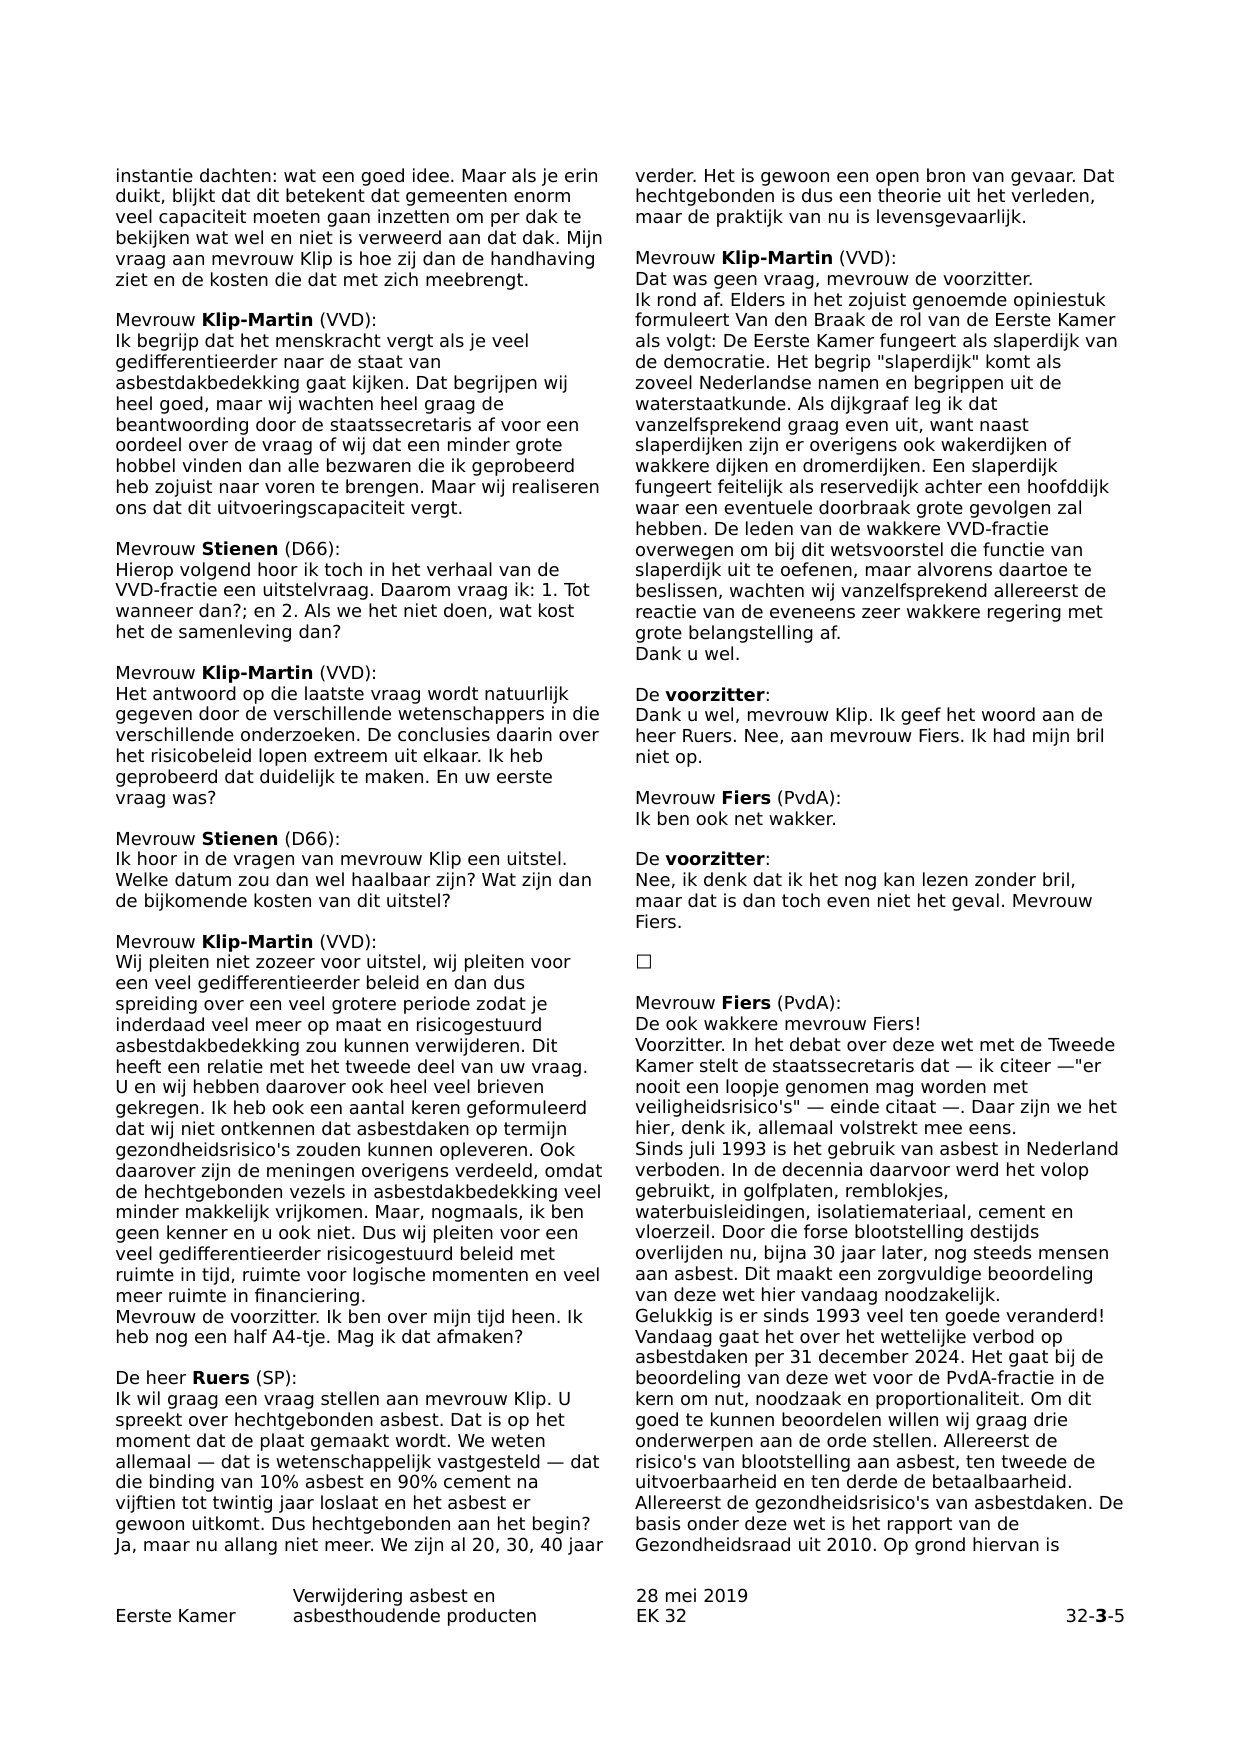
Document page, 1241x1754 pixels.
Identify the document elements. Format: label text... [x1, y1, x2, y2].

text Mevrouw Klip-Martin (VVD): [115, 663, 605, 683]
text verder. Het is gewoon een open bron van gevaar. Dat hechtgebonden is dus een theorie uit het verleden, maar de praktijk van nu is levensgevaarlijk. [635, 165, 1125, 228]
text Mevrouw Klip-Martin (VVD): [115, 310, 605, 331]
text Voorzitter. In het debat over deze wet met de Tweede Kamer stelt de staatssecretaris dat — ik citeer —"er nooit een loopje genomen mag worden met veiligheidsrisico's" — einde citaat —. Daar zijn we het hier, denk ik, allemaal volstrekt mee eens. [635, 1035, 1125, 1139]
text instantie dachten: wat een goed idee. Maar als je erin duikt, blijkt dat dit betekent dat gemeenten enorm veel capaciteit moeten gaan inzetten om per dak te bekijken wat wel en niet is verweerd aan dat dak. Mijn vraag aan mevrouw Klip is hoe zij dan de handhaving ziet en de kosten die dat met zich meebrengt. [115, 165, 605, 290]
text Ik wil graag een vraag stellen aan mevrouw Klip. U spreekt over hechtgebonden asbest. Dat is op het moment dat de plaat gemaakt wordt. We weten allemaal — dat is wetenschappelijk vastgesteld — dat die binding van 10% asbest en 90% cement na vijftien tot twintig jaar loslaat en het asbest er gewoon uitkomt. Dus hechtgebonden aan het begin? Ja, maar nu allang niet meer. We zijn al 20, 30, 40 jaar [115, 1389, 605, 1556]
text De voorzitter: [635, 849, 1125, 870]
text Mevrouw Klip-Martin (VVD): [115, 932, 605, 952]
text De ook wakkere mevrouw Fiers! [635, 1014, 1125, 1035]
text De heer Ruers (SP): [115, 1368, 605, 1389]
text Mevrouw Klip-Martin (VVD): [635, 248, 1125, 268]
text Mevrouw Stienen (D66): [115, 538, 605, 559]
text Wij pleiten niet zozeer voor uitstel, wij pleiten voor een veel gedifferentieerder beleid en dan dus spreiding over een veel grotere periode zodat je inderdaad veel meer op maat en risicogestuurd asbestdakbedekking zou kunnen verwijderen. Dit heeft een relatie met het tweede deel van uw vraag. U en wij hebben daarover ook heel veel brieven gekregen. Ik heb ook een aantal keren geformuleerd dat wij niet ontkennen dat asbestdaken op termijn gezondheidsrisico's zouden kunnen opleveren. Ook daarover zijn de meningen overigens verdeeld, omdat de hechtgebonden vezels in asbestdakbedekking veel minder makkelijk vrijkomen. Maar, nogmaals, ik ben geen kenner en u ook niet. Dus wij pleiten voor een veel gedifferentieerder risicogestuurd beleid met ruimte in tijd, ruimte voor logische momenten en veel meer ruimte in financiering. [115, 952, 605, 1306]
text Ik hoor in de vragen van mevrouw Klip een uitstel. Welke datum zou dan wel haalbaar zijn? Wat zijn dan de bijkomende kosten van dit uitstel? [115, 849, 605, 912]
text Mevrouw Fiers (PvdA): [635, 993, 1125, 1014]
text Dank u wel, mevrouw Klip. Ik geef het woord aan de heer Ruers. Nee, aan mevrouw Fiers. Ik had mijn bril niet op. [635, 705, 1125, 768]
text Mevrouw de voorzitter. Ik ben over mijn tijd heen. Ik heb nog een half A4-tje. Mag ik dat afmaken? [115, 1306, 605, 1348]
text Dank u wel. [635, 643, 1125, 664]
text Sinds juli 1993 is het gebruik van asbest in Nederland verboden. In de decennia daarvoor werd het volop gebruikt, in golfplaten, remblokjes, waterbuisleidingen, isolatiemateriaal, cement en vloerzeil. Door die forse blootstelling destijds overlijden nu, bijna 30 jaar later, nog steeds mensen aan asbest. Dit maakt een zorgvuldige beoordeling van deze wet hier vandaag noodzakelijk. [635, 1139, 1125, 1306]
text De voorzitter: [635, 684, 1125, 705]
text Het antwoord op die laatste vraag wordt natuurlijk gegeven door de verschillende wetenschappers in die verschillende onderzoeken. De conclusies daarin over het risicobeleid lopen extreem uit elkaar. Ik heb geprobeerd dat duidelijk te maken. En uw eerste vraag was? [115, 683, 605, 808]
text Mevrouw Stienen (D66): [115, 828, 605, 849]
text Dat was geen vraag, mevrouw de voorzitter. [635, 268, 1125, 289]
text ⬜ [635, 952, 1125, 973]
text Allereerst de gezondheidsrisico's van asbestdaken. De basis onder deze wet is het rapport van de Gezondheidsraad uit 2010. Op grond hiervan is [635, 1493, 1125, 1556]
text Ik rond af. Elders in het zojuist genoemde opiniestuk formuleert Van den Braak de rol van de Eerste Kamer als volgt: De Eerste Kamer fungeert als slaperdijk van de democratie. Het begrip "slaperdijk" komt als zoveel Nederlandse namen en begrippen uit de waterstaatkunde. Als dijkgraaf leg ik dat vanzelfsprekend graag even uit, want naast slaperdijken zijn er overigens ook wakerdijken of wakkere dijken en dromerdijken. Een slaperdijk fungeert feitelijk als reservedijk achter een hoofddijk waar een eventuele doorbraak grote gevolgen zal hebben. De leden van de wakkere VVD-fractie overwegen om bij dit wetsvoorstel die functie van slaperdijk uit te oefenen, maar alvorens daartoe te beslissen, wachten wij vanzelfsprekend allereerst de reactie van de eveneens zeer wakkere regering met grote belangstelling af. [635, 289, 1125, 643]
text Nee, ik denk dat ik het nog kan lezen zonder bril, maar dat is dan toch even niet het geval. Mevrouw Fiers. [635, 870, 1125, 932]
text Hierop volgend hoor ik toch in het verhaal van de VVD-fractie een uitstelvraag. Daarom vraag ik: 1. Tot wanneer dan?; en 2. Als we het niet doen, wat kost het de samenleving dan? [115, 559, 605, 643]
text Gelukkig is er sinds 1993 veel ten goede veranderd! Vandaag gaat het over het wettelijke verbod op asbestdaken per 31 december 2024. Het gaat bij de beoordeling van deze wet voor de PvdA-fractie in de kern om nut, noodzaak en proportionaliteit. Om dit goed te kunnen beoordelen willen wij graag drie onderwerpen aan de orde stellen. Allereerst de risico's van blootstelling aan asbest, ten tweede de uitvoerbaarheid en ten derde de betaalbaarheid. [635, 1306, 1125, 1493]
text Ik begrijp dat het menskracht vergt als je veel gedifferentieerder naar de staat van asbestdakbedekking gaat kijken. Dat begrijpen wij heel goed, maar wij wachten heel graag de beantwoording door de staatssecretaris af voor een oordeel over de vraag of wij dat een minder grote hobbel vinden dan alle bezwaren die ik geprobeerd heb zojuist naar voren te brengen. Maar wij realiseren ons dat dit uitvoeringscapaciteit vergt. [115, 331, 605, 518]
text Ik ben ook net wakker. [635, 808, 1125, 829]
text Mevrouw Fiers (PvdA): [635, 788, 1125, 808]
